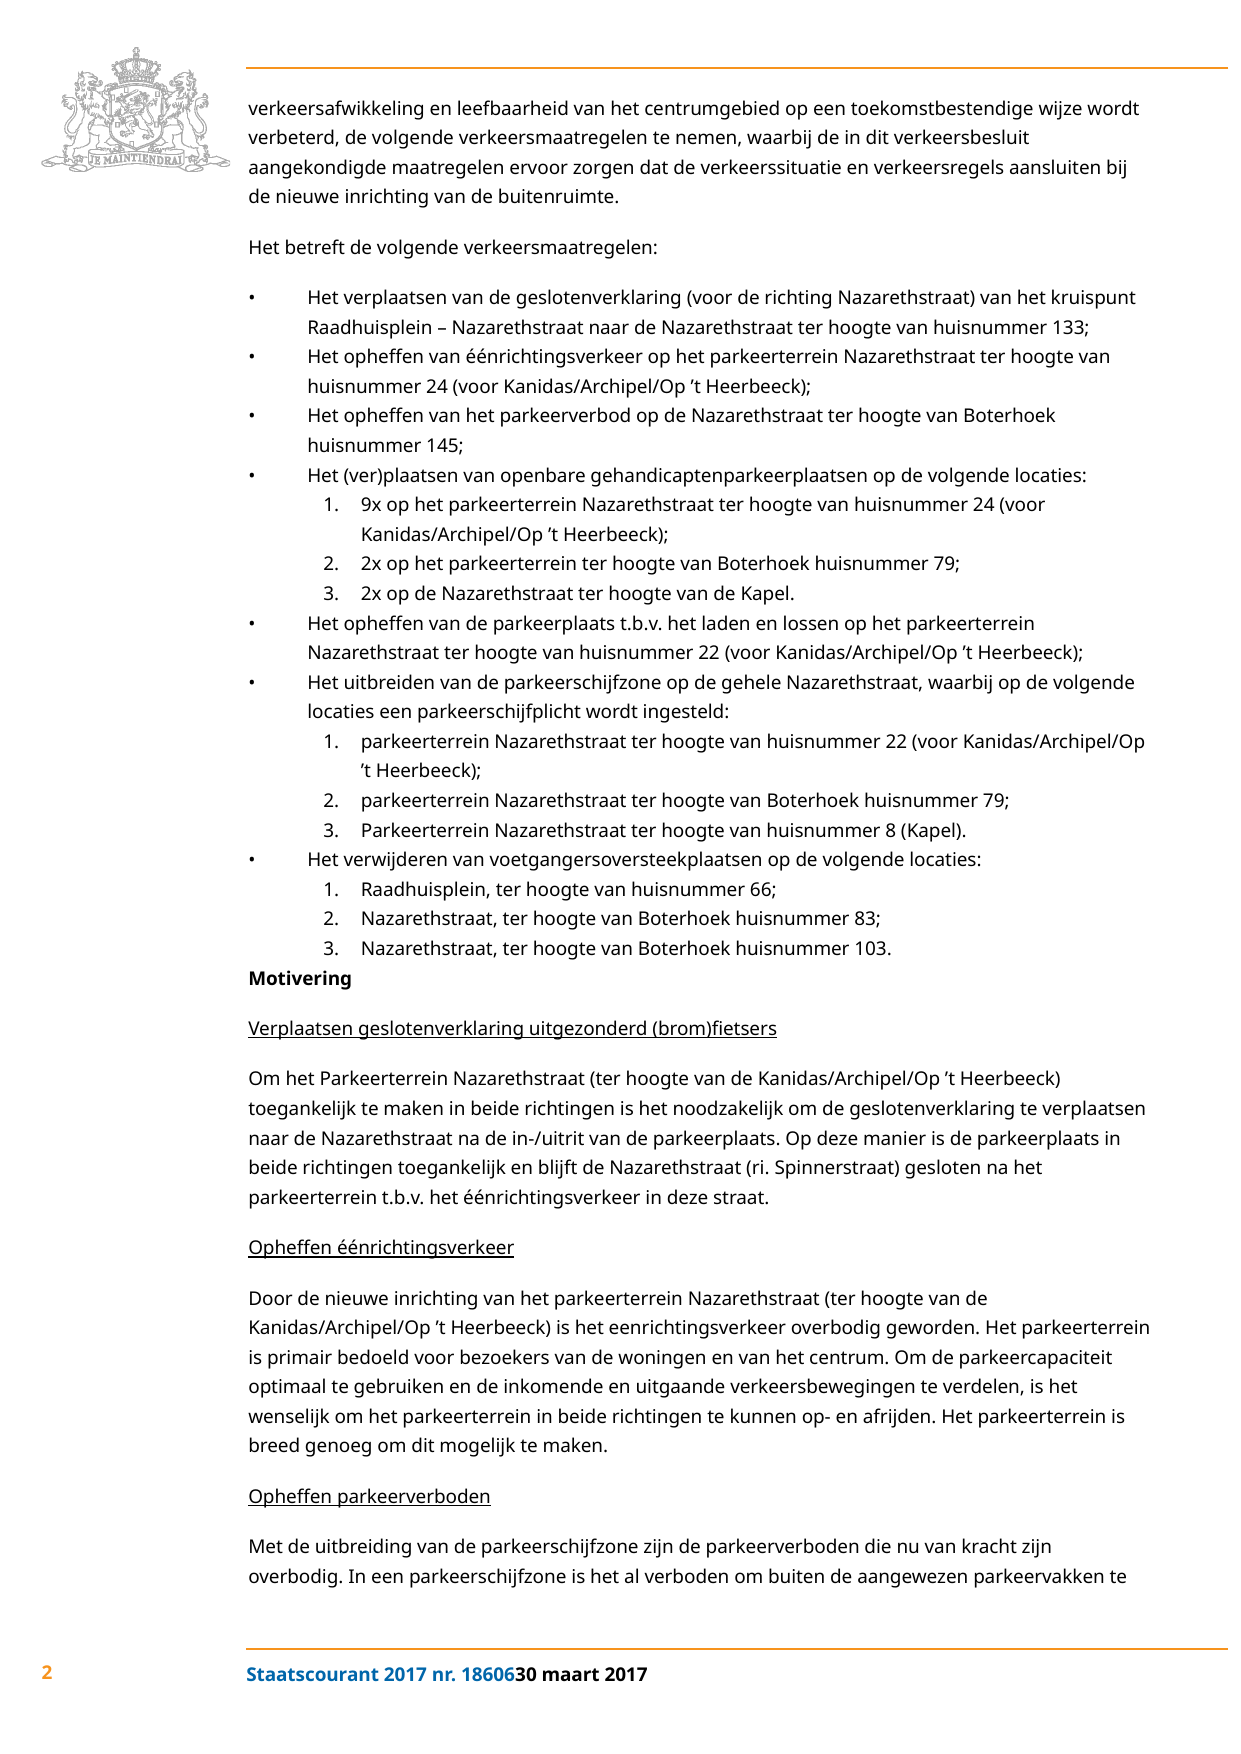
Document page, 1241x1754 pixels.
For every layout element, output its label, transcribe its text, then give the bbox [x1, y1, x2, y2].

list Het (ver)plaatsen van openbare gehandicaptenparkeerplaatsen op de volgende locaties: [248, 462, 1152, 488]
list Nazarethstraat, ter hoogte van Boterhoek huisnummer 83; [323, 906, 1152, 931]
list Het opheffen van éénrichtingsverkeer op het parkeerterrein Nazarethstraat ter hoogte van huisnummer 24 (voor Kanidas/Archipel/Op ’t Heerbeeck); [248, 343, 1152, 399]
list Het verplaatsen van de geslotenverklaring (voor de richting Nazarethstraat) van het kruispunt Raadhuisplein – Nazarethstraat naar de Nazarethstraat ter hoogte van huisnummer 133; [248, 284, 1152, 340]
list Parkeerterrein Nazarethstraat ter hoogte van huisnummer 8 (Kapel). [323, 817, 1152, 843]
text Motivering [248, 965, 1152, 991]
list Raadhuisplein, ter hoogte van huisnummer 66; [323, 876, 1152, 902]
list parkeerterrein Nazarethstraat ter hoogte van Boterhoek huisnummer 79; [323, 787, 1152, 813]
text Om het Parkeerterrein Nazarethstraat (ter hoogte van de Kanidas/Archipel/Op ’t Heerbeeck) toegankelijk te maken in beide richtingen is het noodzakelijk om de geslotenverklaring te verplaatsen naar de Nazarethstraat na de in-/uitrit van de parkeerplaats. Op deze manier is de parkeerplaats in beide richtingen toegankelijk en blijft de Nazarethstraat (ri. Spinnerstraat) gesloten na het parkeerterrein t.b.v. het éénrichtingsverkeer in deze straat. [248, 1066, 1152, 1210]
list 9x op het parkeerterrein Nazarethstraat ter hoogte van huisnummer 24 (voor Kanidas/Archipel/Op ’t Heerbeeck); [323, 491, 1152, 547]
text Het betreft de volgende verkeersmaatregelen: [248, 234, 1152, 260]
text Opheffen parkeerverboden [248, 1483, 1152, 1509]
list Het uitbreiden van de parkeerschijfzone op de gehele Nazarethstraat, waarbij op de volgende locaties een parkeerschijfplicht wordt ingesteld: [248, 669, 1152, 724]
text Door de nieuwe inrichting van het parkeerterrein Nazarethstraat (ter hoogte van de Kanidas/Archipel/Op ’t Heerbeeck) is het eenrichtingsverkeer overbodig geworden. Het parkeerterrein is primair bedoeld voor bezoekers van de woningen en van het centrum. Om de parkeercapaciteit optimaal te gebruiken en de inkomende en uitgaande verkeersbewegingen te verdelen, is het wenselijk om het parkeerterrein in beide richtingen te kunnen op- en afrijden. Het parkeerterrein is breed genoeg om dit mogelijk te maken. [248, 1285, 1152, 1458]
list Het verwijderen van voetgangersoversteekplaatsen op de volgende locaties: [248, 846, 1152, 872]
text Verplaatsen geslotenverklaring uitgezonderd (brom)fietsers [248, 1015, 1152, 1041]
list 2x op de Nazarethstraat ter hoogte van de Kapel. [323, 580, 1152, 606]
list Het opheffen van het parkeerverbod op de Nazarethstraat ter hoogte van Boterhoek huisnummer 145; [248, 403, 1152, 458]
list Het opheffen van de parkeerplaats t.b.v. het laden en lossen op het parkeerterrein Nazarethstraat ter hoogte van huisnummer 22 (voor Kanidas/Archipel/Op ’t Heerbeeck); [248, 610, 1152, 665]
text Met de uitbreiding van de parkeerschijfzone zijn de parkeerverboden die nu van kracht zijn overbodig. In een parkeerschijfzone is het al verboden om buiten de aangewezen parkeervakken te [248, 1533, 1152, 1589]
text verkeersafwikkeling en leefbaarheid van het centrumgebied op een toekomstbestendige wijze wordt verbeterd, de volgende verkeersmaatregelen te nemen, waarbij de in dit verkeersbesluit aangekondigde maatregelen ervoor zorgen dat de verkeerssituatie en verkeersregels aansluiten bij de nieuwe inrichting van de buitenruimte. [248, 95, 1152, 209]
list parkeerterrein Nazarethstraat ter hoogte van huisnummer 22 (voor Kanidas/Archipel/Op ’t Heerbeeck); [323, 728, 1152, 783]
picture [41, 47, 231, 172]
list Nazarethstraat, ter hoogte van Boterhoek huisnummer 103. [323, 935, 1152, 961]
list 2x op het parkeerterrein ter hoogte van Boterhoek huisnummer 79; [323, 551, 1152, 576]
text Opheffen éénrichtingsverkeer [248, 1234, 1152, 1260]
